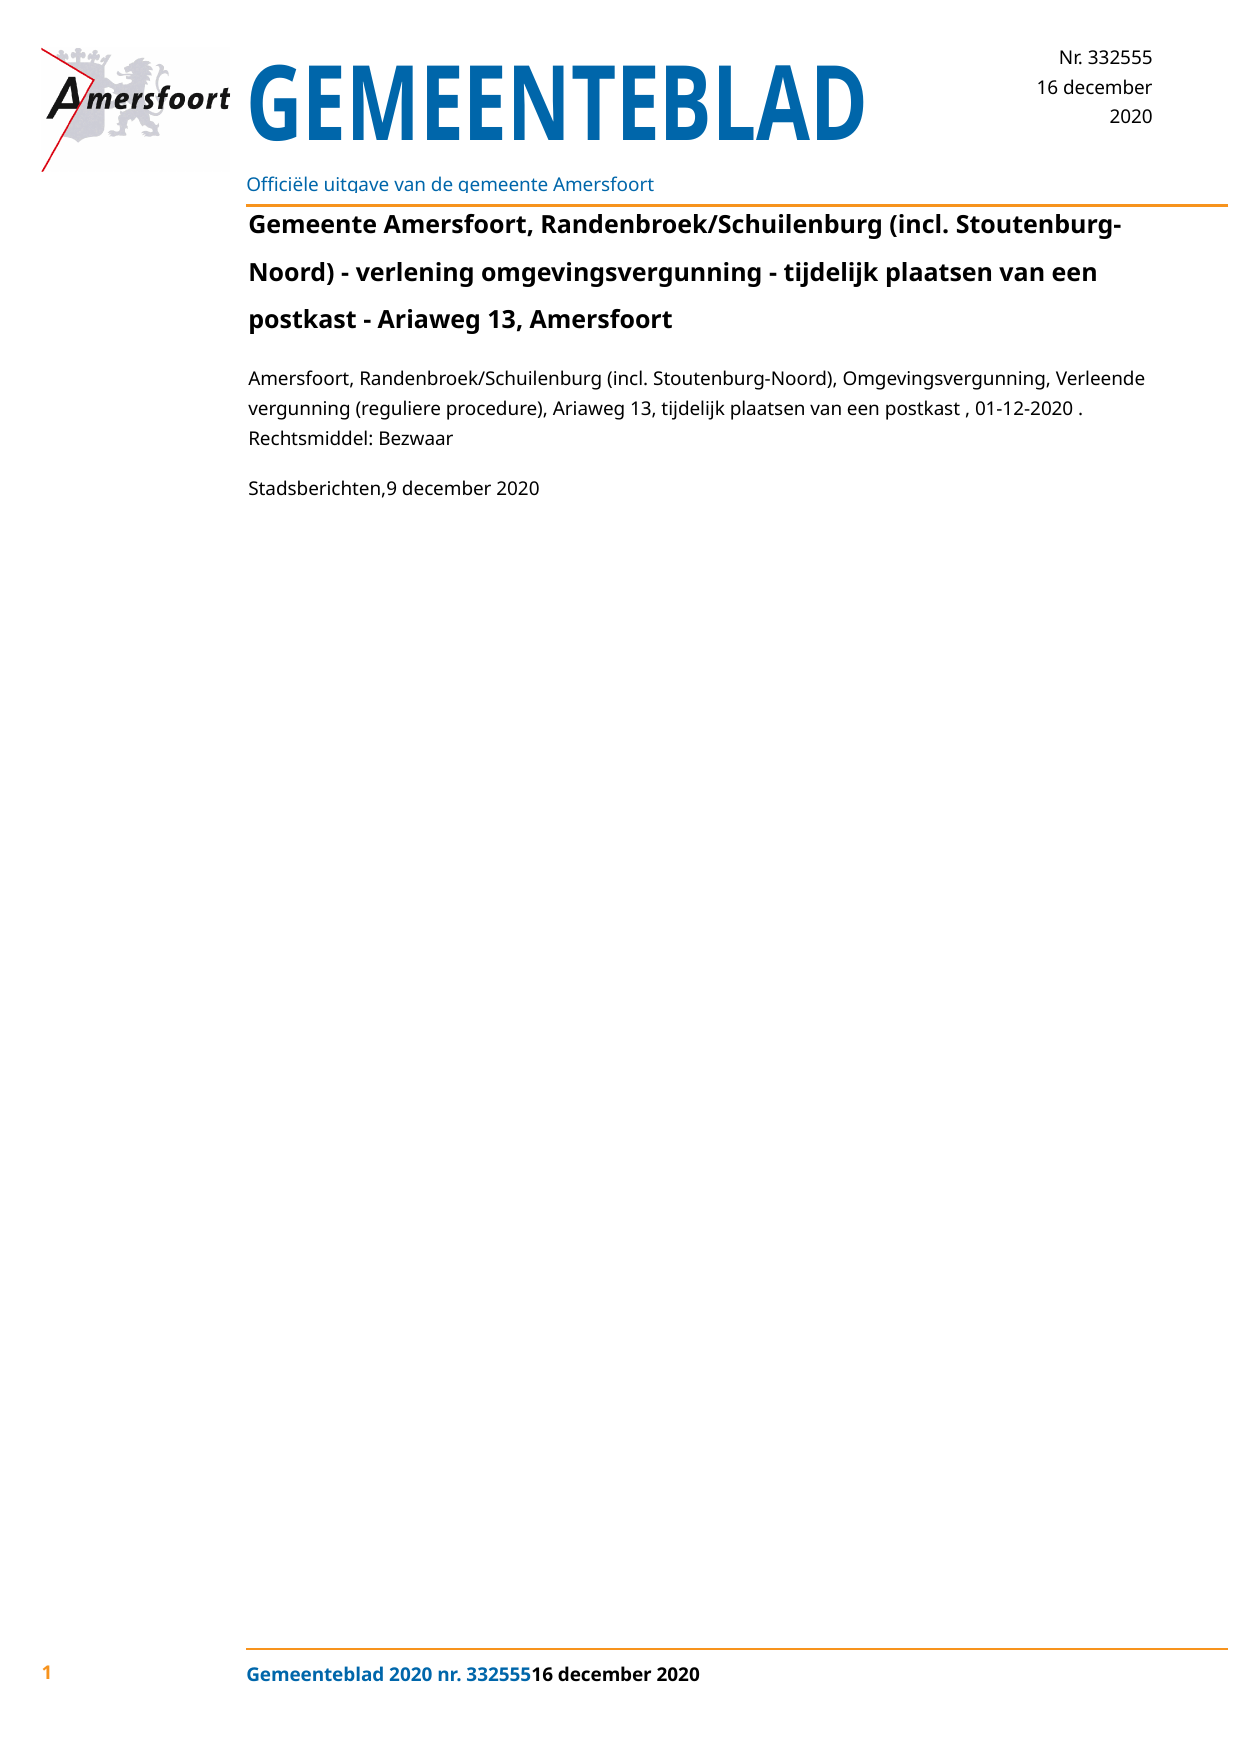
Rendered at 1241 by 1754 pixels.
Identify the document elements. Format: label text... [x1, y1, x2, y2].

text Amersfoort, Randenbroek/Schuilenburg (incl. Stoutenburg-Noord), Omgevingsvergunning, Verleende vergunning (reguliere procedure), Ariaweg 13, tijdelijk plaatsen van een postkast , 01-12-2020 . Rechtsmiddel: Bezwaar [248, 366, 1152, 450]
text Gemeente Amersfoort, Randenbroek/Schuilenburg (incl. Stoutenburg-Noord) - verlening omgevingsvergunning - tijdelijk plaatsen van een postkast - Ariaweg 13, Amersfoort [248, 207, 1152, 336]
picture [41, 47, 231, 172]
text Stadsberichten,9 december 2020 [248, 475, 1152, 501]
